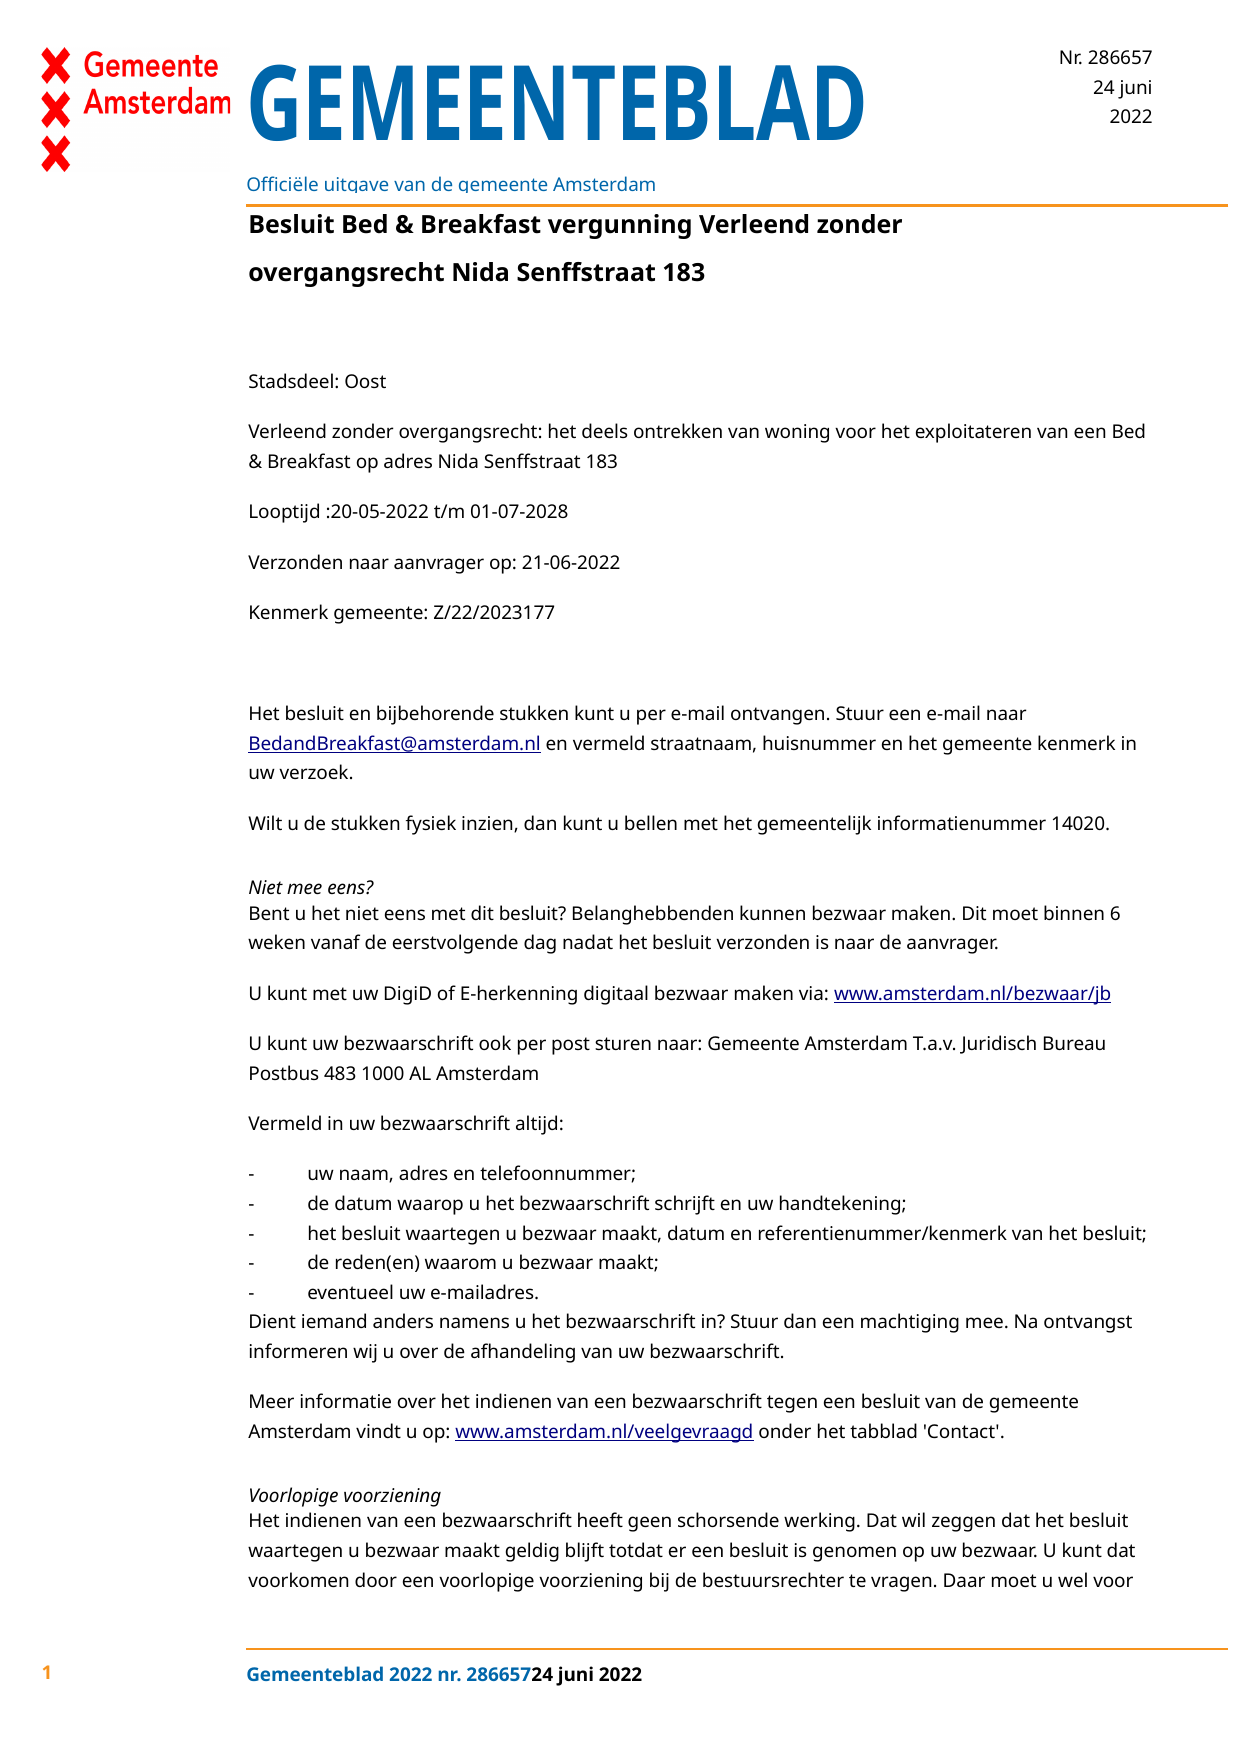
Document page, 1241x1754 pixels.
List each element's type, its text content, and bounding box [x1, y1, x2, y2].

text Bent u het niet eens met dit besluit? Belanghebbenden kunnen bezwaar maken. Dit moet binnen 6 weken vanaf de eerstvolgende dag nadat het besluit verzonden is naar de aanvrager. [248, 900, 1152, 955]
text Wilt u de stukken fysiek inzien, dan kunt u bellen met het gemeentelijk informatienummer 14020. [248, 810, 1152, 836]
list uw naam, adres en telefoonnummer; [248, 1161, 1152, 1186]
text Niet mee eens? [248, 874, 1152, 900]
text Het besluit en bijbehorende stukken kunt u per e-mail ontvangen. Stuur een e-mail naar BedandBreakfast@amsterdam.nl en vermeld straatnaam, huisnummer en het gemeente kenmerk in uw verzoek. [248, 700, 1152, 785]
list de datum waarop u het bezwaarschrift schrijft en uw handtekening; [248, 1190, 1152, 1216]
text U kunt met uw DigiD of E-herkenning digitaal bezwaar maken via: www.amsterdam.nl/bezwaar/jb [248, 980, 1152, 1005]
text Verleend zonder overgangsrecht: het deels ontrekken van woning voor het exploitateren van een Bed & Breakfast op adres Nida Senffstraat 183 [248, 419, 1152, 474]
text Looptijd :20-05-2022 t/m 01-07-2028 [248, 499, 1152, 524]
text Vermeld in uw bezwaarschrift altijd: [248, 1110, 1152, 1136]
text Stadsdeel: Oost [248, 368, 1152, 394]
text Kenmerk gemeente: Z/22/2023177 [248, 599, 1152, 625]
text Dient iemand anders namens u het bezwaarschrift in? Stuur dan een machtiging mee. Na ontvangst informeren wij u over de afhandeling van uw bezwaarschrift. [248, 1308, 1152, 1364]
text U kunt uw bezwaarschrift ook per post sturen naar: Gemeente Amsterdam T.a.v. Juridisch Bureau Postbus 483 1000 AL Amsterdam [248, 1030, 1152, 1085]
text Voorlopige voorziening [248, 1482, 1152, 1508]
list eventueel uw e-mailadres. [248, 1279, 1152, 1304]
text Verzonden naar aanvrager op: 21-06-2022 [248, 549, 1152, 575]
text Besluit Bed & Breakfast vergunning Verleend zonder overgangsrecht Nida Senffstraat 183 [248, 207, 1152, 288]
picture [41, 47, 231, 172]
list de reden(en) waarom u bezwaar maakt; [248, 1249, 1152, 1275]
text Het indienen van een bezwaarschrift heeft geen schorsende werking. Dat wil zeggen dat het besluit waartegen u bezwaar maakt geldig blijft totdat er een besluit is genomen op uw bezwaar. U kunt dat voorkomen door een voorlopige voorziening bij de bestuursrechter te vragen. Daar moet u wel voor [248, 1508, 1152, 1593]
list het besluit waartegen u bezwaar maakt, datum en referentienummer/kenmerk van het besluit; [248, 1220, 1152, 1245]
text Meer informatie over het indienen van een bezwaarschrift tegen een besluit van de gemeente Amsterdam vindt u op: www.amsterdam.nl/veelgevraagd onder het tabblad 'Contact'. [248, 1388, 1152, 1444]
